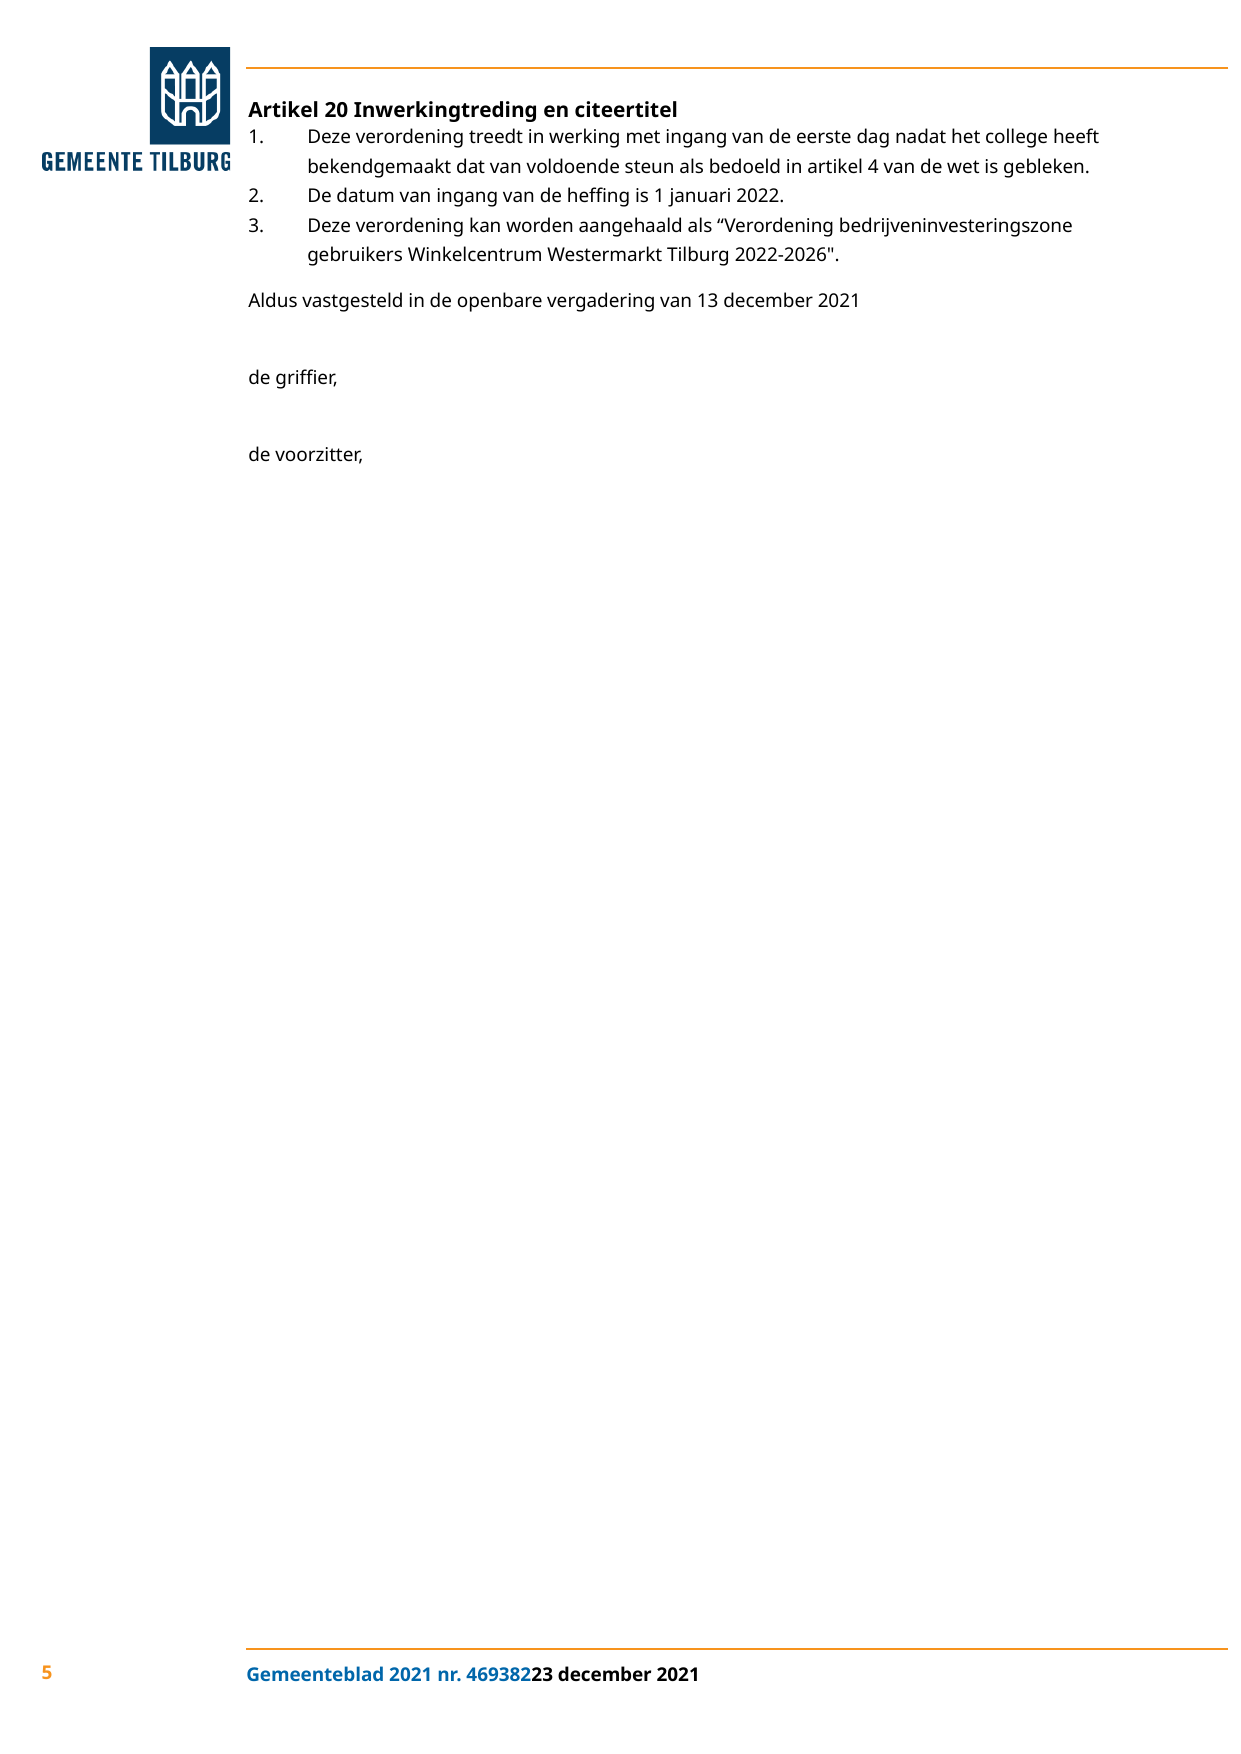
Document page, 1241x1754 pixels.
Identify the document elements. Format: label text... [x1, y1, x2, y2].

list Deze verordening kan worden aangehaald als “Verordening bedrijveninvesteringszone gebruikers Winkelcentrum Westermarkt Tilburg 2022-2026". [248, 212, 1152, 267]
picture [41, 47, 231, 172]
text Artikel 20 Inwerkingtreding en citeertitel [248, 95, 1152, 123]
list De datum van ingang van de heffing is 1 januari 2022. [248, 182, 1152, 208]
text Aldus vastgesteld in de openbare vergadering van 13 december 2021 [248, 287, 1152, 313]
text de griffier, [248, 364, 1152, 390]
text de voorzitter, [248, 442, 1152, 467]
list Deze verordening treedt in werking met ingang van de eerste dag nadat het college heeft bekendgemaakt dat van voldoende steun als bedoeld in artikel 4 van de wet is gebleken. [248, 123, 1152, 178]
